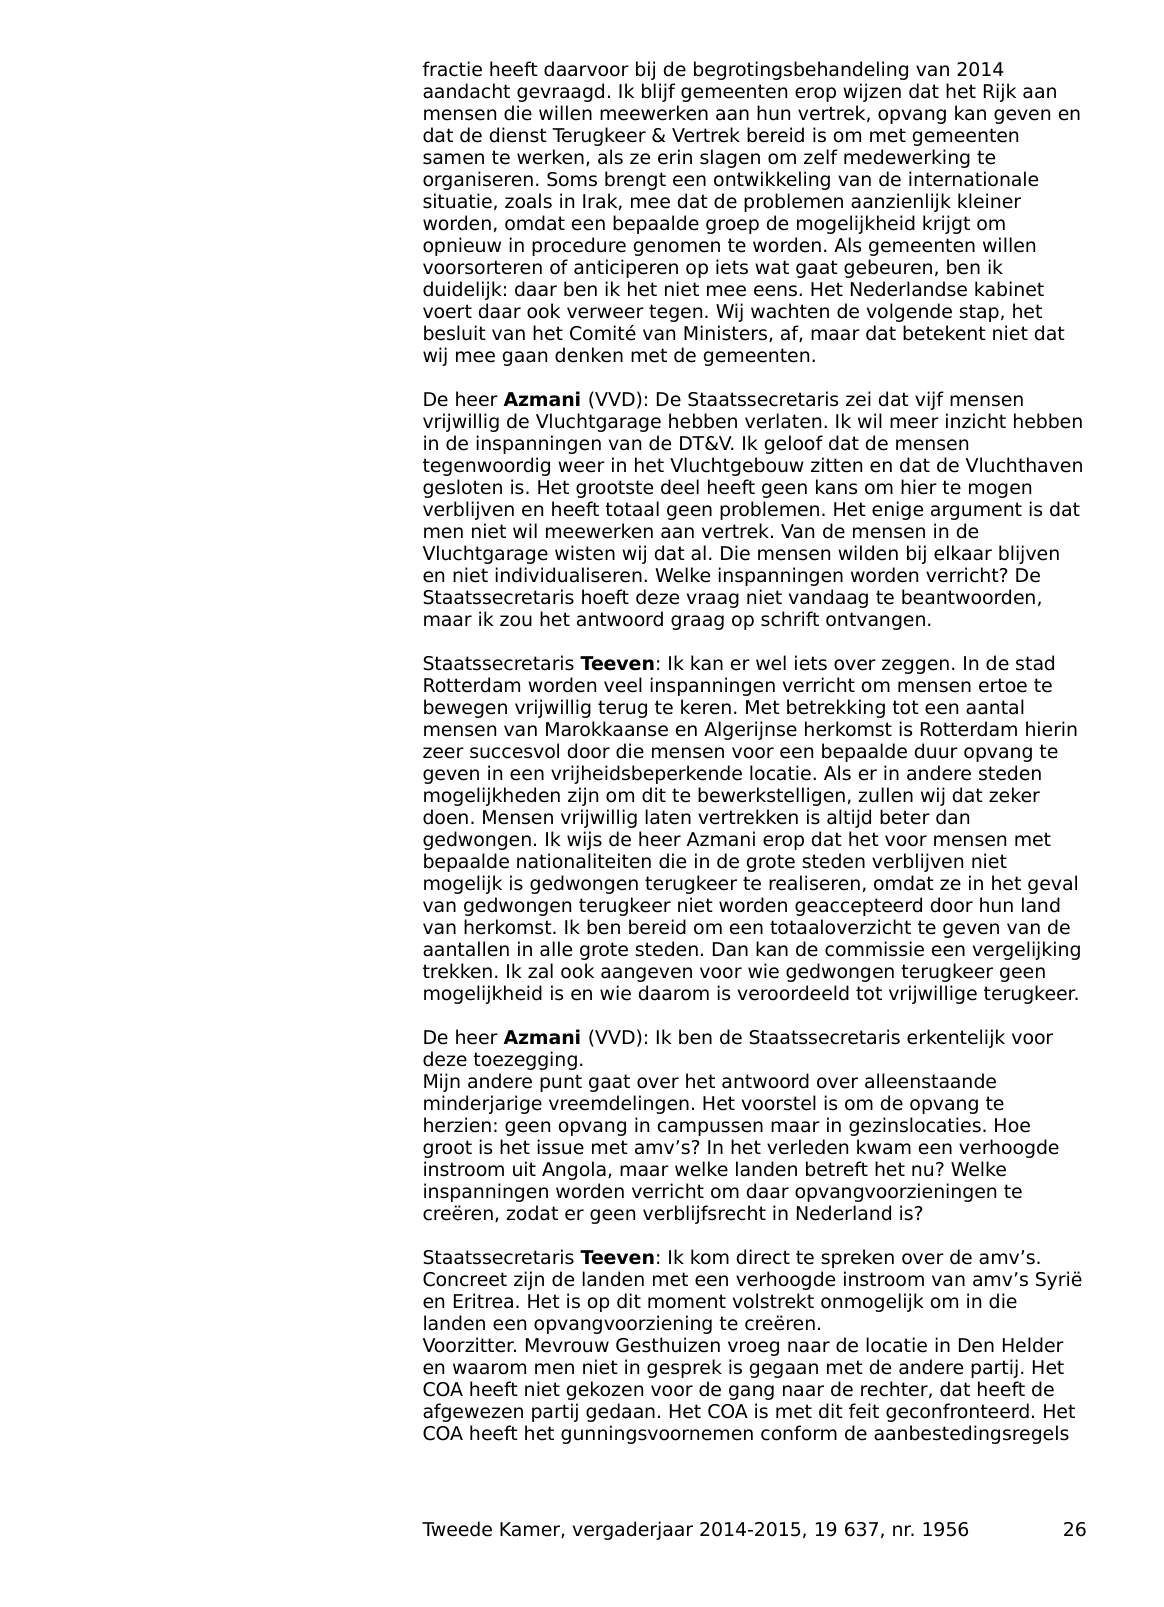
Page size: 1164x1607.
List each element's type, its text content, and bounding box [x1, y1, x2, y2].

text Voorzitter. Mevrouw Gesthuizen vroeg naar de locatie in Den Helder en waarom men niet in gesprek is gegaan met de andere partij. Het COA heeft niet gekozen voor de gang naar de rechter, dat heeft de afgewezen partij gedaan. Het COA is met dit feit geconfronteerd. Het COA heeft het gunningsvoornemen conform de aanbestedingsregels [422, 1335, 1087, 1444]
text Staatssecretaris Teeven: Ik kan er wel iets over zeggen. In de stad Rotterdam worden veel inspanningen verricht om mensen ertoe te bewegen vrijwillig terug te keren. Met betrekking tot een aantal mensen van Marokkaanse en Algerijnse herkomst is Rotterdam hierin zeer succesvol door die mensen voor een bepaalde duur opvang te geven in een vrijheidsbeperkende locatie. Als er in andere steden mogelijkheden zijn om dit te bewerkstelligen, zullen wij dat zeker doen. Mensen vrijwillig laten vertrekken is altijd beter dan gedwongen. Ik wijs de heer Azmani erop dat het voor mensen met bepaalde nationaliteiten die in de grote steden verblijven niet mogelijk is gedwongen terugkeer te realiseren, omdat ze in het geval van gedwongen terugkeer niet worden geaccepteerd door hun land van herkomst. Ik ben bereid om een totaaloverzicht te geven van de aantallen in alle grote steden. Dan kan de commissie een vergelijking trekken. Ik zal ook aangeven voor wie gedwongen terugkeer geen mogelijkheid is en wie daarom is veroordeeld tot vrijwillige terugkeer. [422, 653, 1087, 1004]
text De heer Azmani (VVD): Ik ben de Staatssecretaris erkentelijk voor deze toezegging. [422, 1027, 1087, 1071]
text De heer Azmani (VVD): De Staatssecretaris zei dat vijf mensen vrijwillig de Vluchtgarage hebben verlaten. Ik wil meer inzicht hebben in de inspanningen van de DT&V. Ik geloof dat de mensen tegenwoordig weer in het Vluchtgebouw zitten en dat de Vluchthaven gesloten is. Het grootste deel heeft geen kans om hier te mogen verblijven en heeft totaal geen problemen. Het enige argument is dat men niet wil meewerken aan vertrek. Van de mensen in de Vluchtgarage wisten wij dat al. Die mensen wilden bij elkaar blijven en niet individualiseren. Welke inspanningen worden verricht? De Staatssecretaris hoeft deze vraag niet vandaag te beantwoorden, maar ik zou het antwoord graag op schrift ontvangen. [422, 389, 1087, 631]
text Staatssecretaris Teeven: Ik kom direct te spreken over de amv’s. Concreet zijn de landen met een verhoogde instroom van amv’s Syrië en Eritrea. Het is op dit moment volstrekt onmogelijk om in die landen een opvangvoorziening te creëren. [422, 1247, 1087, 1335]
text Mijn andere punt gaat over het antwoord over alleenstaande minderjarige vreemdelingen. Het voorstel is om de opvang te herzien: geen opvang in campussen maar in gezinslocaties. Hoe groot is het issue met amv’s? In het verleden kwam een verhoogde instroom uit Angola, maar welke landen betreft het nu? Welke inspanningen worden verricht om daar opvangvoorzieningen te creëren, zodat er geen verblijfsrecht in Nederland is? [422, 1071, 1087, 1224]
text fractie heeft daarvoor bij de begrotingsbehandeling van 2014 aandacht gevraagd. Ik blijf gemeenten erop wijzen dat het Rijk aan mensen die willen meewerken aan hun vertrek, opvang kan geven en dat de dienst Terugkeer & Vertrek bereid is om met gemeenten samen te werken, als ze erin slagen om zelf medewerking te organiseren. Soms brengt een ontwikkeling van de internationale situatie, zoals in Irak, mee dat de problemen aanzienlijk kleiner worden, omdat een bepaalde groep de mogelijkheid krijgt om opnieuw in procedure genomen te worden. Als gemeenten willen voorsorteren of anticiperen op iets wat gaat gebeuren, ben ik duidelijk: daar ben ik het niet mee eens. Het Nederlandse kabinet voert daar ook verweer tegen. Wij wachten de volgende stap, het besluit van het Comité van Ministers, af, maar dat betekent niet dat wij mee gaan denken met de gemeenten. [422, 59, 1087, 367]
